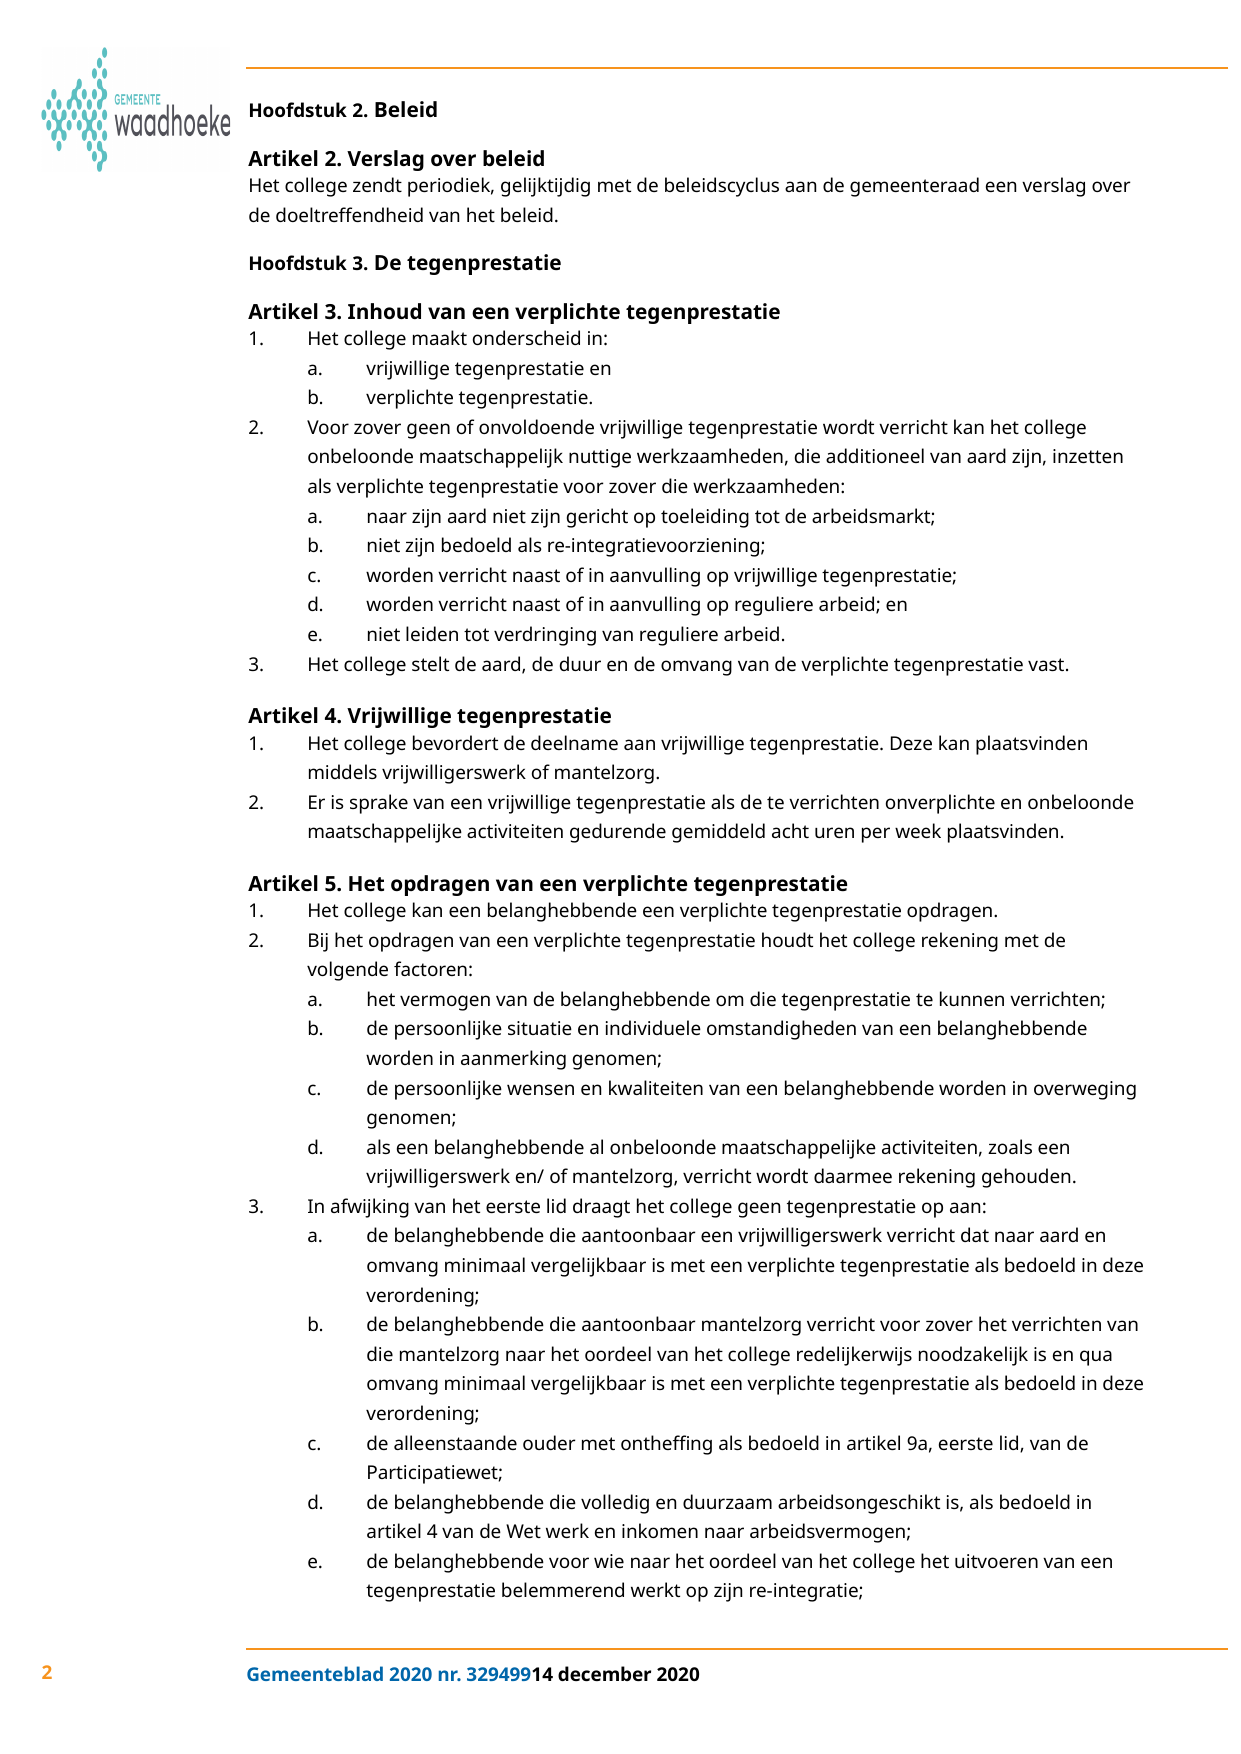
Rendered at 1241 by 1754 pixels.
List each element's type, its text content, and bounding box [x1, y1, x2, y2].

list de belanghebbende die volledig en duurzaam arbeidsongeschikt is, als bedoeld in artikel 4 van de Wet werk en inkomen naar arbeidsvermogen; [307, 1489, 1152, 1544]
text Artikel 4. Vrijwillige tegenprestatie [248, 701, 1152, 730]
list de persoonlijke wensen en kwaliteiten van een belanghebbende worden in overweging genomen; [307, 1075, 1152, 1130]
text Artikel 2. Verslag over beleid [248, 144, 1152, 172]
list de belanghebbende voor wie naar het oordeel van het college het uitvoeren van een tegenprestatie belemmerend werkt op zijn re-integratie; [307, 1548, 1152, 1603]
list de belanghebbende die aantoonbaar een vrijwilligerswerk verricht dat naar aard en omvang minimaal vergelijkbaar is met een verplichte tegenprestatie als bedoeld in deze verordening; [307, 1223, 1152, 1308]
list als een belanghebbende al onbeloonde maatschappelijke activiteiten, zoals een vrijwilligerswerk en/ of mantelzorg, verricht wordt daarmee rekening gehouden. [307, 1134, 1152, 1189]
list verplichte tegenprestatie. [307, 384, 1152, 410]
list het vermogen van de belanghebbende om die tegenprestatie te kunnen verrichten; [307, 986, 1152, 1012]
list Het college kan een belanghebbende een verplichte tegenprestatie opdragen. [248, 897, 1152, 923]
text Hoofdstuk 3. De tegenprestatie [248, 248, 1152, 276]
text Het college zendt periodiek, gelijktijdig met de beleidscyclus aan de gemeenteraad een verslag over de doeltreffendheid van het beleid. [248, 172, 1152, 228]
list Voor zover geen of onvoldoende vrijwillige tegenprestatie wordt verricht kan het college onbeloonde maatschappelijk nuttige werkzaamheden, die additioneel van aard zijn, inzetten als verplichte tegenprestatie voor zover die werkzaamheden: [248, 414, 1152, 499]
text Artikel 5. Het opdragen van een verplichte tegenprestatie [248, 869, 1152, 897]
list Het college stelt de aard, de duur en de omvang van de verplichte tegenprestatie vast. [248, 651, 1152, 677]
text Hoofdstuk 2. Beleid [248, 95, 1152, 123]
list In afwijking van het eerste lid draagt het college geen tegenprestatie op aan: [248, 1193, 1152, 1219]
list niet leiden tot verdringing van reguliere arbeid. [307, 621, 1152, 647]
list Het college bevordert de deelname aan vrijwillige tegenprestatie. Deze kan plaatsvinden middels vrijwilligerswerk of mantelzorg. [248, 730, 1152, 785]
list vrijwillige tegenprestatie en [307, 355, 1152, 381]
list de persoonlijke situatie en individuele omstandigheden van een belanghebbende worden in aanmerking genomen; [307, 1016, 1152, 1071]
list worden verricht naast of in aanvulling op reguliere arbeid; en [307, 592, 1152, 617]
list niet zijn bedoeld als re-integratievoorziening; [307, 532, 1152, 558]
text Artikel 3. Inhoud van een verplichte tegenprestatie [248, 297, 1152, 325]
list de belanghebbende die aantoonbaar mantelzorg verricht voor zover het verrichten van die mantelzorg naar het oordeel van het college redelijkerwijs noodzakelijk is en qua omvang minimaal vergelijkbaar is met een verplichte tegenprestatie als bedoeld in deze verordening; [307, 1311, 1152, 1426]
list Het college maakt onderscheid in: [248, 325, 1152, 351]
list de alleenstaande ouder met ontheffing als bedoeld in artikel 9a, eerste lid, van de Participatiewet; [307, 1430, 1152, 1485]
picture [41, 47, 231, 172]
list worden verricht naast of in aanvulling op vrijwillige tegenprestatie; [307, 562, 1152, 588]
list naar zijn aard niet zijn gericht op toeleiding tot de arbeidsmarkt; [307, 503, 1152, 529]
list Er is sprake van een vrijwillige tegenprestatie als de te verrichten onverplichte en onbeloonde maatschappelijke activiteiten gedurende gemiddeld acht uren per week plaatsvinden. [248, 789, 1152, 844]
list Bij het opdragen van een verplichte tegenprestatie houdt het college rekening met de volgende factoren: [248, 927, 1152, 982]
